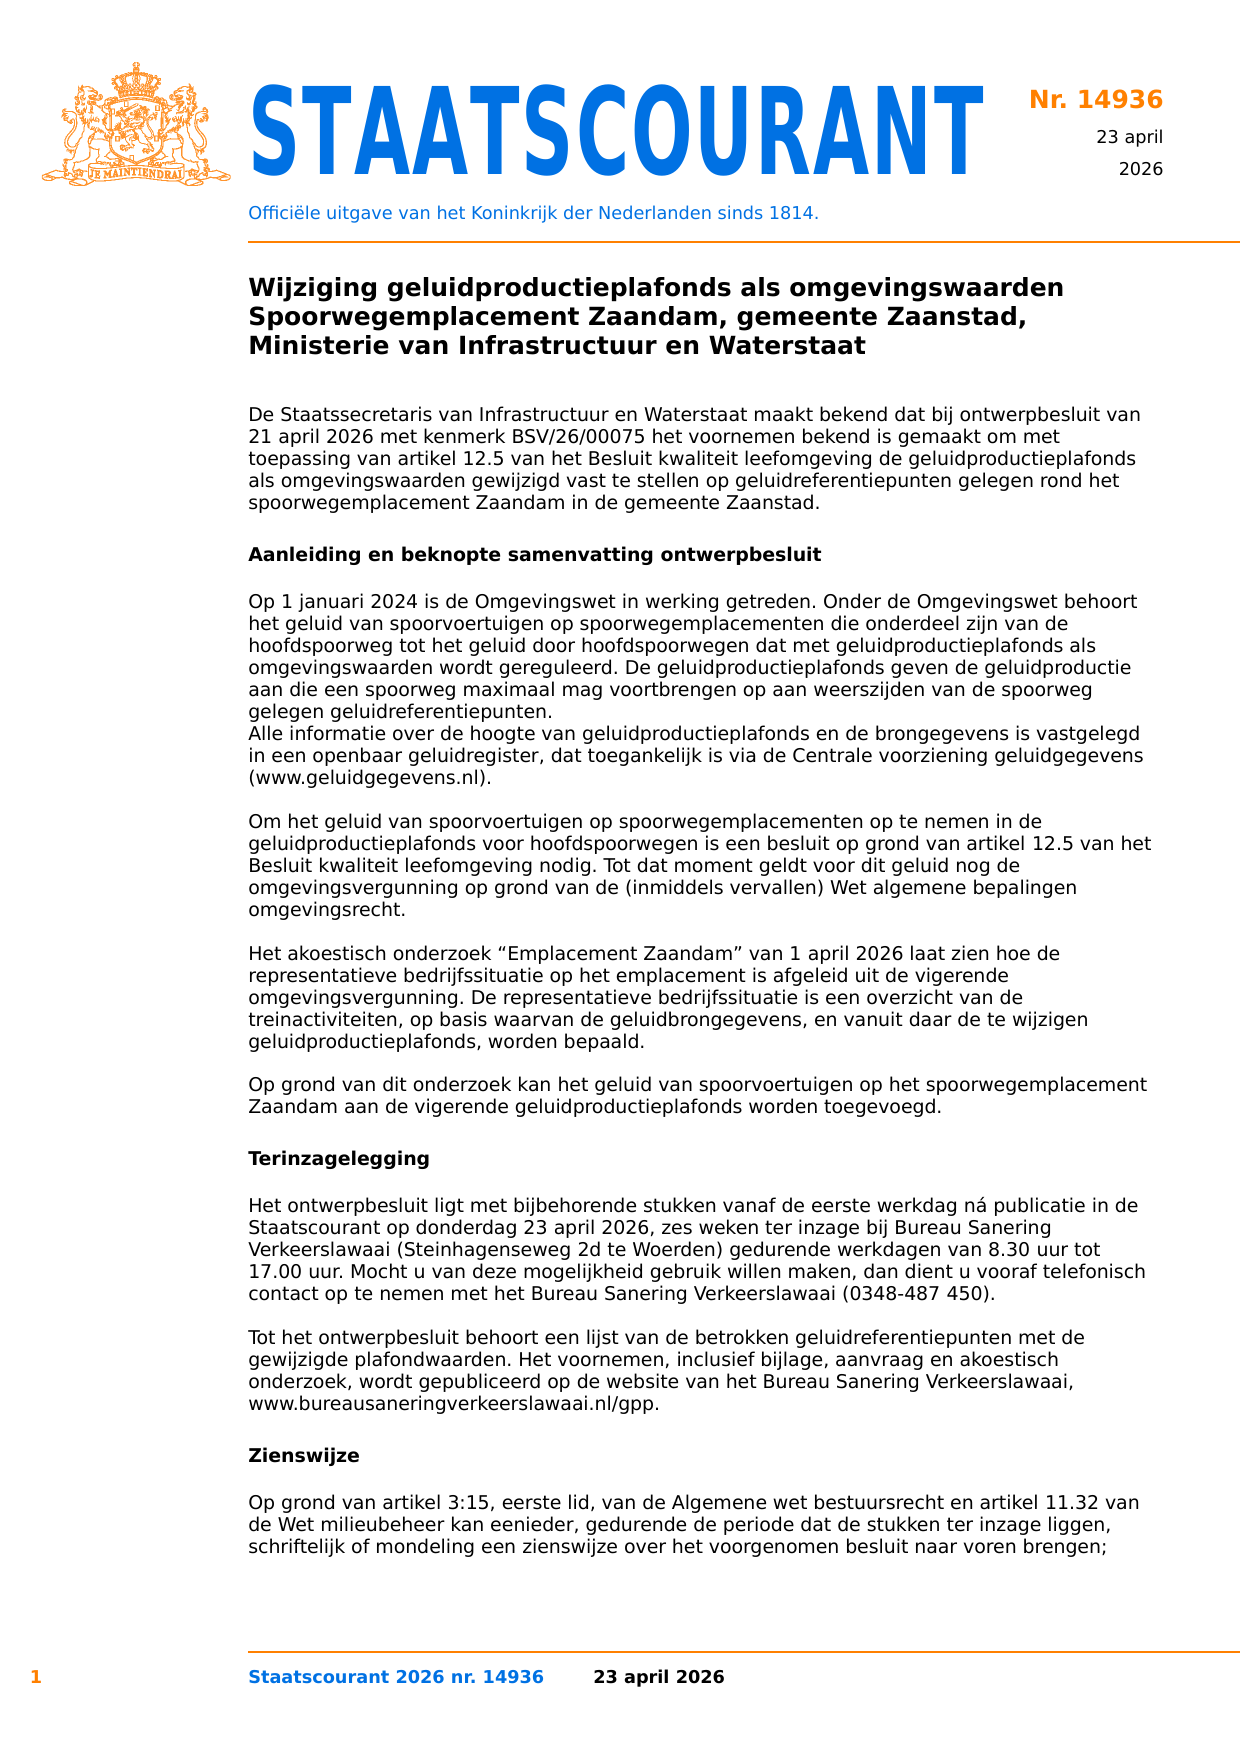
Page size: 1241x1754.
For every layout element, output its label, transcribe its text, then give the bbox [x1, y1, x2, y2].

table_header Nr. 14936 [998, 62, 1240, 121]
table_header [25, 62, 248, 241]
text De Staatssecretaris van Infrastructuur en Waterstaat maakt bekend dat bij ontwerpbesluit van 21 april 2026 met kenmerk BSV/26/00075 het voornemen bekend is gemaakt om met toepassing van artikel 12.5 van het Besluit kwaliteit leefomgeving de geluidproductieplafonds als omgevingswaarden gewijzigd vast te stellen op geluidreferentiepunten gelegen rond het spoorwegemplacement Zaandam in de gemeente Zaanstad. [248, 404, 1163, 514]
subtitle Aanleiding en beknopte samenvatting ontwerpbesluit [248, 544, 1163, 566]
text Alle informatie over de hoogte van geluidproductieplafonds en de brongegevens is vastgelegd in een openbaar geluidregister, dat toegankelijk is via de Centrale voorziening geluidgegevens (www.geluidgegevens.nl). [248, 723, 1163, 789]
text Het akoestisch onderzoek “Emplacement Zaandam” van 1 april 2026 laat zien hoe de representatieve bedrijfssituatie op het emplacement is afgeleid uit de vigerende omgevingsvergunning. De representatieve bedrijfssituatie is een overzicht van de treinactiviteiten, op basis waarvan de geluidbrongegevens, en vanuit daar de te wijzigen geluidproductieplafonds, worden bepaald. [248, 943, 1163, 1052]
table_cell 23 april [998, 121, 1240, 153]
subtitle Terinzagelegging [248, 1148, 1163, 1170]
text Op 1 januari 2024 is de Omgevingswet in werking getreden. Onder de Omgevingswet behoort het geluid van spoorvoertuigen op spoorwegemplacementen die onderdeel zijn van de hoofdspoorweg tot het geluid door hoofdspoorwegen dat met geluidproductieplafonds als omgevingswaarden wordt gereguleerd. De geluidproductieplafonds geven de geluidproductie aan die een spoorweg maximaal mag voortbrengen op aan weerszijden van de spoorweg gelegen geluidreferentiepunten. [248, 591, 1163, 723]
text Om het geluid van spoorvoertuigen op spoorwegemplacementen op te nemen in de geluidproductieplafonds voor hoofdspoorwegen is een besluit op grond van artikel 12.5 van het Besluit kwaliteit leefomgeving nodig. Tot dat moment geldt voor dit geluid nog de omgevingsvergunning op grond van de (inmiddels vervallen) Wet algemene bepalingen omgevingsrecht. [248, 811, 1163, 921]
subtitle Zienswijze [248, 1445, 1163, 1467]
table_cell Officiële uitgave van het Koninkrijk der Nederlanden sinds 1814. [248, 203, 1240, 241]
text Tot het ontwerpbesluit behoort een lijst van de betrokken geluidreferentiepunten met de gewijzigde plafondwaarden. Het voornemen, inclusief bijlage, aanvraag en akoestisch onderzoek, wordt gepubliceerd op de website van het Bureau Sanering Verkeerslawaai, www.bureausaneringverkeerslawaai.nl/gpp. [248, 1327, 1163, 1415]
text Op grond van dit onderzoek kan het geluid van spoorvoertuigen op het spoorwegemplacement Zaandam aan de vigerende geluidproductieplafonds worden toegevoegd. [248, 1074, 1163, 1118]
subtitle Wijziging geluidproductieplafonds als omgevingswaarden Spoorwegemplacement Zaandam, gemeente Zaanstad, Ministerie van Infrastructuur en Waterstaat [248, 273, 1163, 361]
table_cell 2026 [998, 153, 1240, 203]
text Het ontwerpbesluit ligt met bijbehorende stukken vanaf de eerste werkdag ná publicatie in de Staatscourant op donderdag 23 april 2026, zes weken ter inzage bij Bureau Sanering Verkeerslawaai (Steinhagenseweg 2d te Woerden) gedurende werkdagen van 8.30 uur tot 17.00 uur. Mocht u van deze mogelijkheid gebruik willen maken, dan dient u vooraf telefonisch contact op te nemen met het Bureau Sanering Verkeerslawaai (0348-487 450). [248, 1195, 1163, 1305]
picture [41, 62, 231, 186]
text Op grond van artikel 3:15, eerste lid, van de Algemene wet bestuursrecht en artikel 11.32 van de Wet milieubeheer kan eenieder, gedurende de periode dat de stukken ter inzage liggen, schriftelijk of mondeling een zienswijze over het voorgenomen besluit naar voren brengen; [248, 1492, 1163, 1558]
table_header STAATSCOURANT [248, 62, 998, 203]
